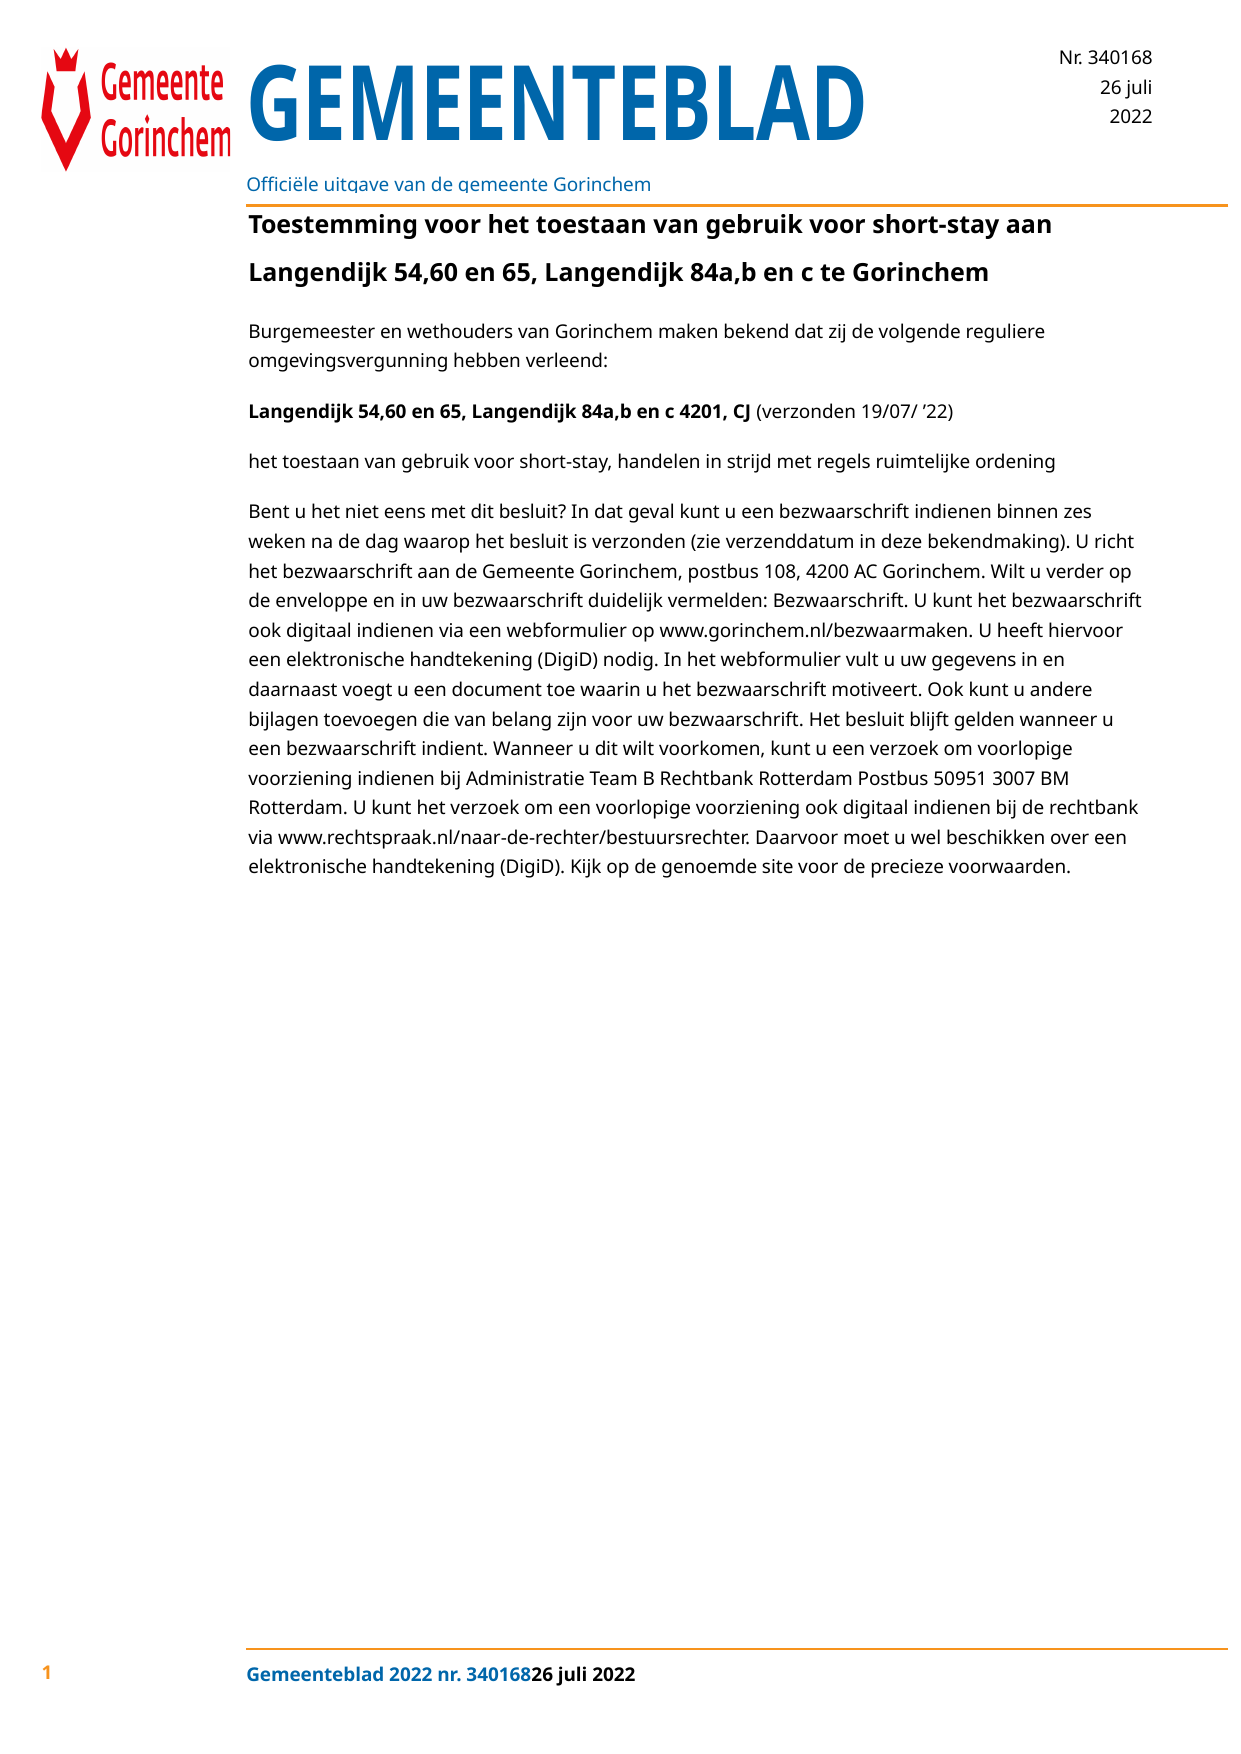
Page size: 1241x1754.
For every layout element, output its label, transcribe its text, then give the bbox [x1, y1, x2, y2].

text Bent u het niet eens met dit besluit? In dat geval kunt u een bezwaarschrift indienen binnen zes weken na de dag waarop het besluit is verzonden (zie verzenddatum in deze bekendmaking). U richt het bezwaarschrift aan de Gemeente Gorinchem, postbus 108, 4200 AC Gorinchem. Wilt u verder op de enveloppe en in uw bezwaarschrift duidelijk vermelden: Bezwaarschrift. U kunt het bezwaarschrift ook digitaal indienen via een webformulier op www.gorinchem.nl/bezwaarmaken. U heeft hiervoor een elektronische handtekening (DigiD) nodig. In het webformulier vult u uw gegevens in en daarnaast voegt u een document toe waarin u het bezwaarschrift motiveert. Ook kunt u andere bijlagen toevoegen die van belang zijn voor uw bezwaarschrift. Het besluit blijft gelden wanneer u een bezwaarschrift indient. Wanneer u dit wilt voorkomen, kunt u een verzoek om voorlopige voorziening indienen bij Administratie Team B Rechtbank Rotterdam Postbus 50951 3007 BM Rotterdam. U kunt het verzoek om een voorlopige voorziening ook digitaal indienen bij de rechtbank via www.rechtspraak.nl/naar-de-rechter/bestuursrechter. Daarvoor moet u wel beschikken over een elektronische handtekening (DigiD). Kijk op de genoemde site voor de precieze voorwaarden. [248, 499, 1152, 879]
text Langendijk 54,60 en 65, Langendijk 84a,b en c 4201, CJ (verzonden 19/07/ ’22) [248, 398, 1152, 424]
text het toestaan van gebruik voor short-stay, handelen in strijd met regels ruimtelijke ordening [248, 448, 1152, 474]
text Burgemeester en wethouders van Gorinchem maken bekend dat zij de volgende reguliere omgevingsvergunning hebben verleend: [248, 318, 1152, 373]
text Toestemming voor het toestaan van gebruik voor short-stay aan Langendijk 54,60 en 65, Langendijk 84a,b en c te Gorinchem [248, 207, 1152, 288]
picture [41, 47, 231, 172]
